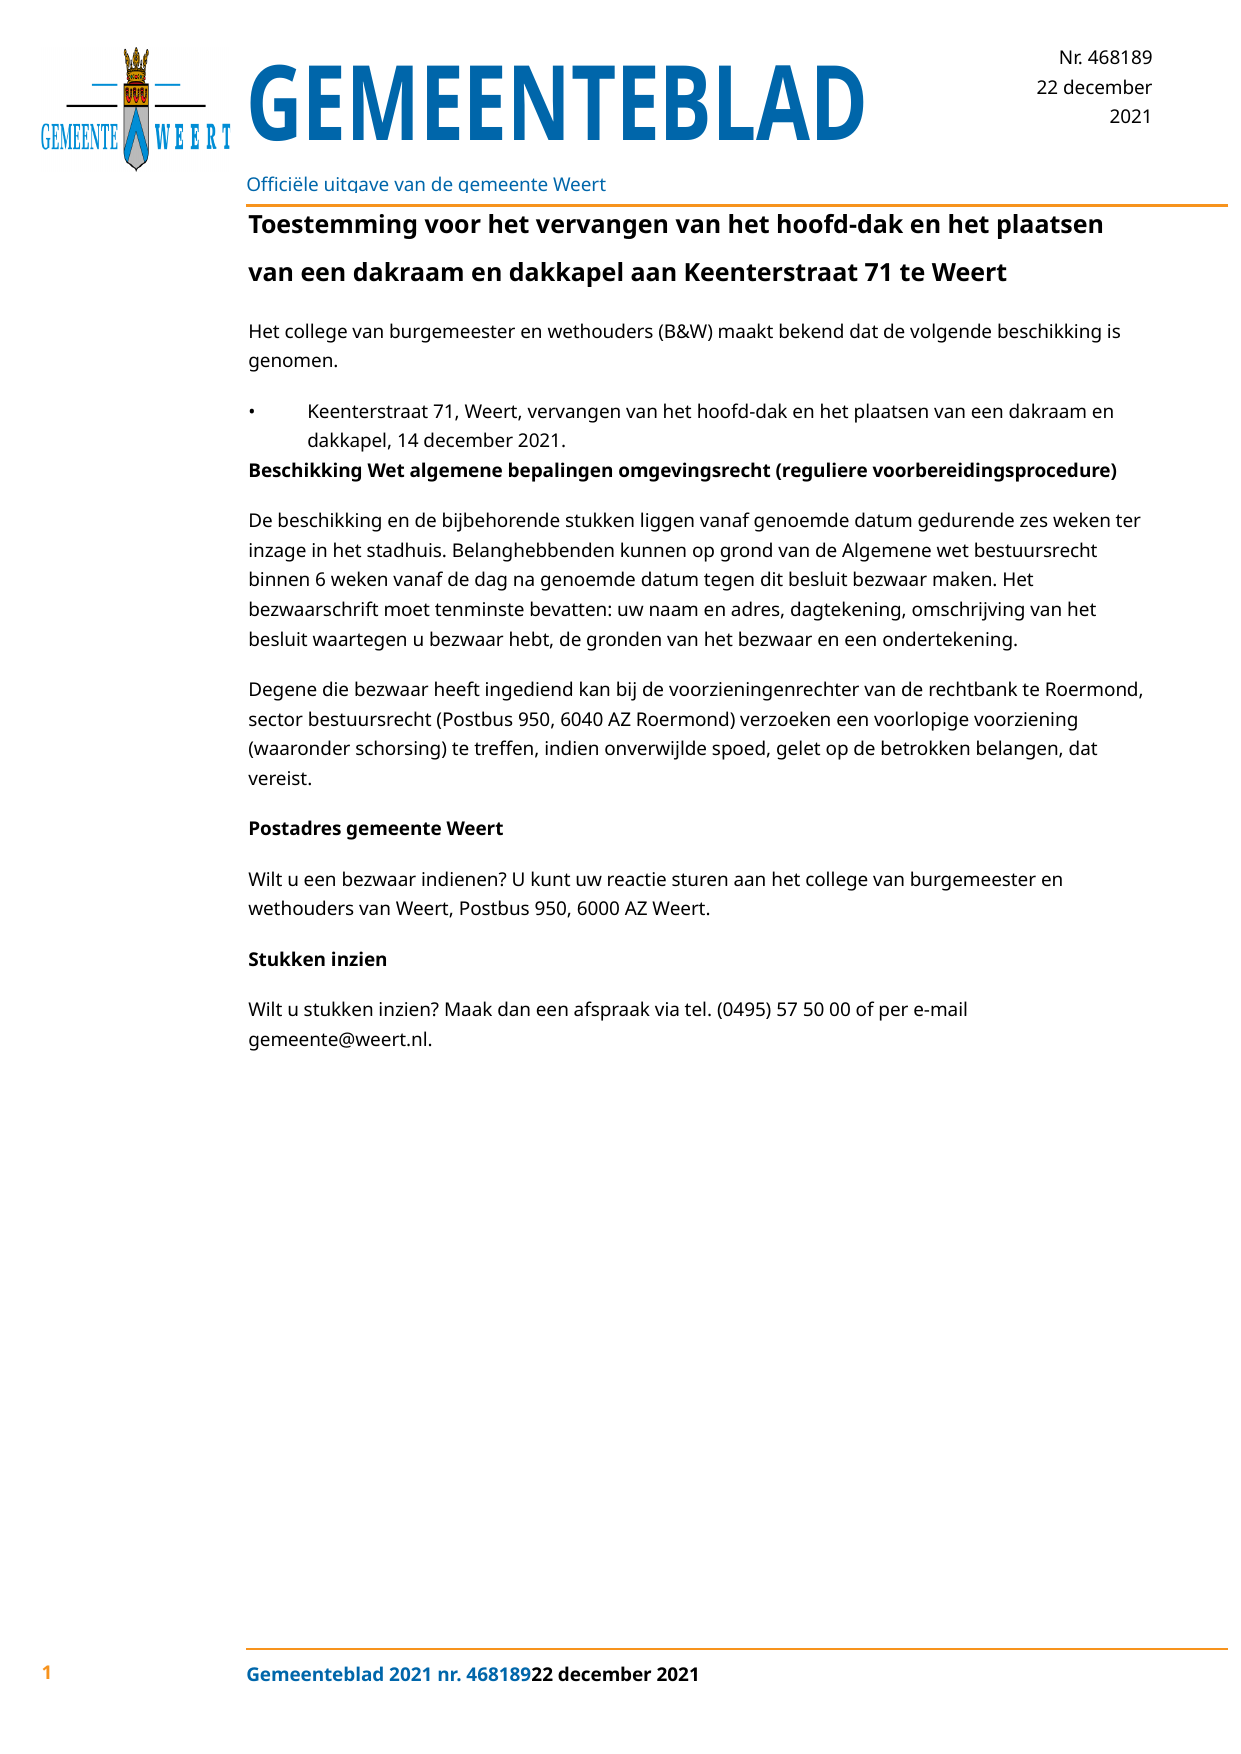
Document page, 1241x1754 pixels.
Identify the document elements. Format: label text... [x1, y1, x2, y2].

text Wilt u stukken inzien? Maak dan een afspraak via tel. (0495) 57 50 00 of per e-mail gemeente@weert.nl. [248, 996, 1152, 1052]
text Het college van burgemeester en wethouders (B&W) maakt bekend dat de volgende beschikking is genomen. [248, 318, 1152, 373]
text Beschikking Wet algemene bepalingen omgevingsrecht (reguliere voorbereidingsprocedure) [248, 457, 1152, 483]
text Toestemming voor het vervangen van het hoofd-dak en het plaatsen van een dakraam en dakkapel aan Keenterstraat 71 te Weert [248, 207, 1152, 288]
text Stukken inzien [248, 946, 1152, 972]
list Keenterstraat 71, Weert, vervangen van het hoofd-dak en het plaatsen van een dakraam en dakkapel, 14 december 2021. [248, 398, 1152, 453]
picture [41, 47, 231, 172]
text De beschikking en de bijbehorende stukken liggen vanaf genoemde datum gedurende zes weken ter inzage in het stadhuis. Belanghebbenden kunnen op grond van de Algemene wet bestuursrecht binnen 6 weken vanaf de dag na genoemde datum tegen dit besluit bezwaar maken. Het bezwaarschrift moet tenminste bevatten: uw naam en adres, dagtekening, omschrijving van het besluit waartegen u bezwaar hebt, de gronden van het bezwaar en een ondertekening. [248, 507, 1152, 652]
text Postadres gemeente Weert [248, 815, 1152, 841]
text Degene die bezwaar heeft ingediend kan bij de voorzieningenrechter van de rechtbank te Roermond, sector bestuursrecht (Postbus 950, 6040 AZ Roermond) verzoeken een voorlopige voorziening (waaronder schorsing) te treffen, indien onverwijlde spoed, gelet op de betrokken belangen, dat vereist. [248, 676, 1152, 791]
text Wilt u een bezwaar indienen? U kunt uw reactie sturen aan het college van burgemeester en wethouders van Weert, Postbus 950, 6000 AZ Weert. [248, 866, 1152, 921]
